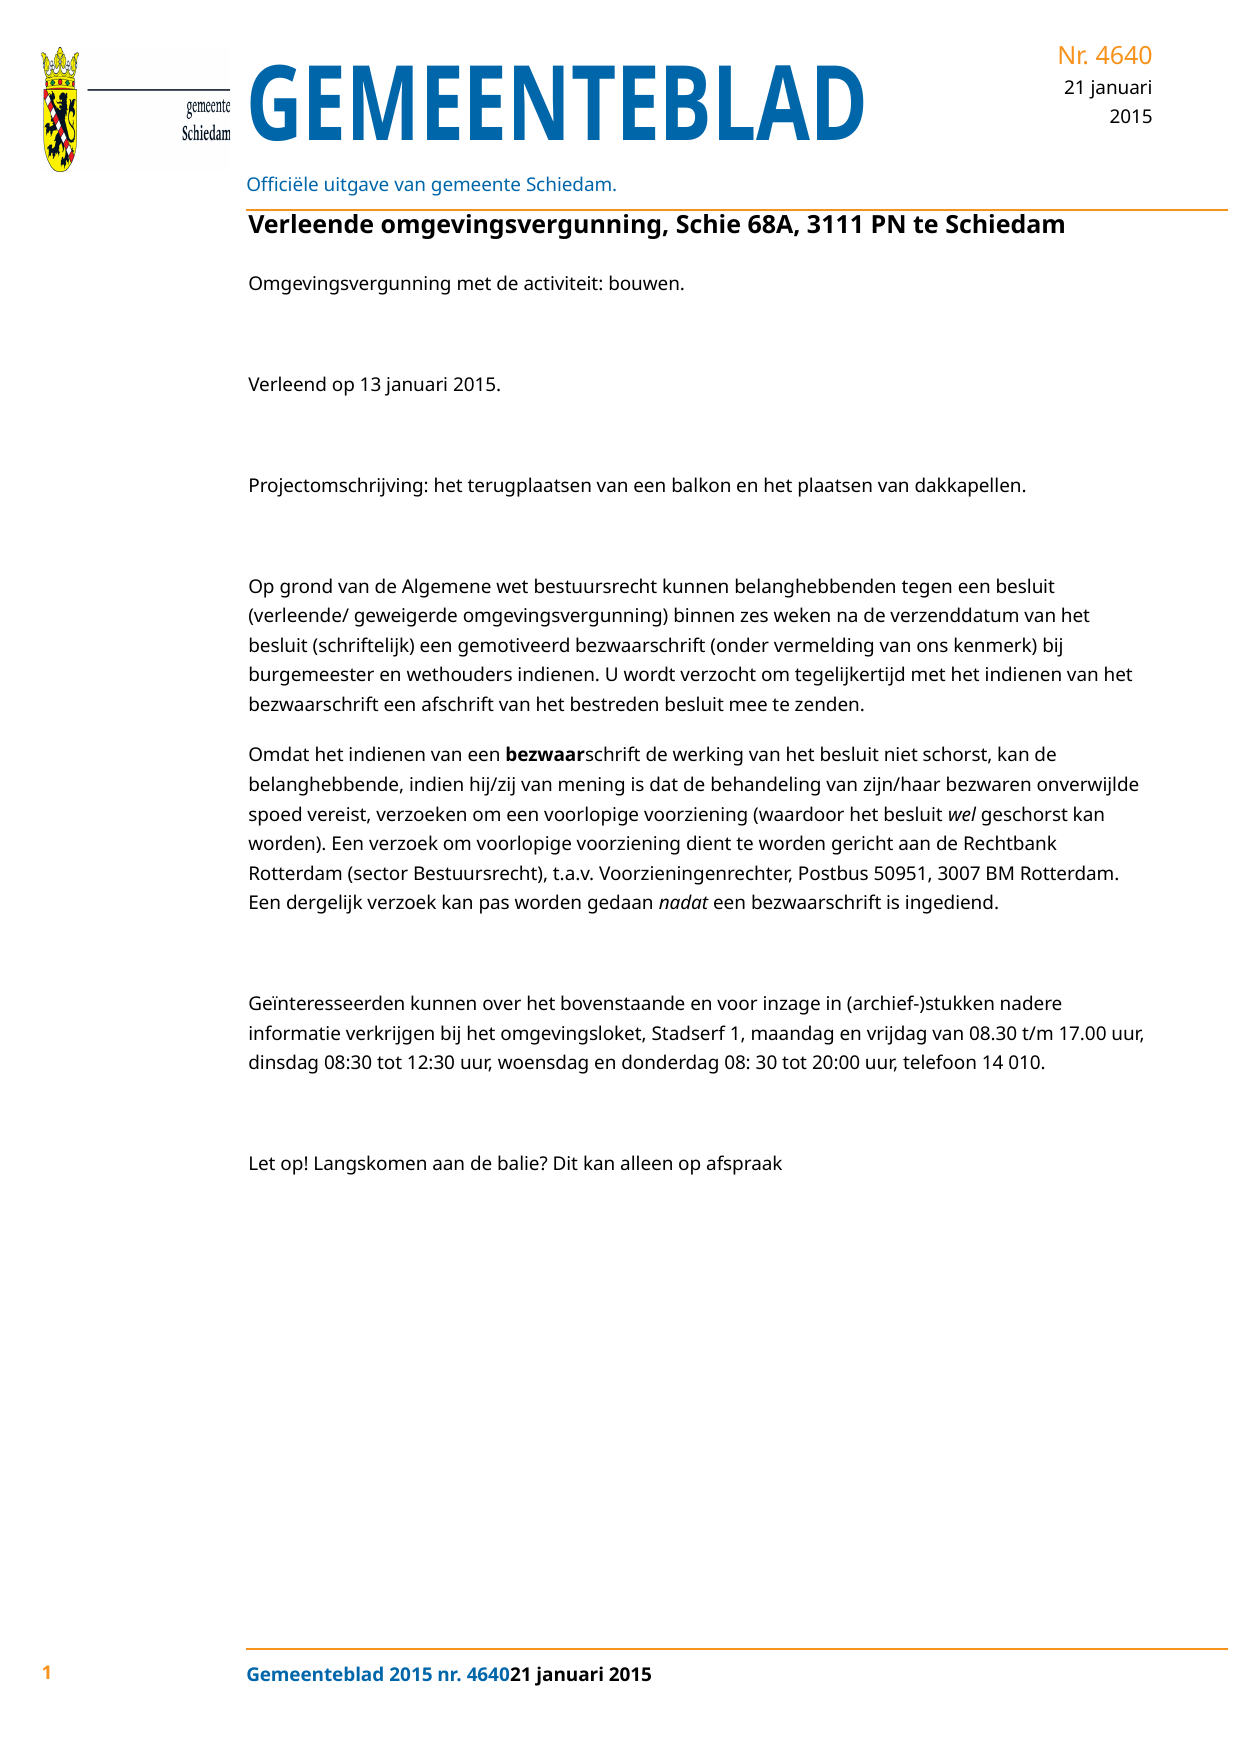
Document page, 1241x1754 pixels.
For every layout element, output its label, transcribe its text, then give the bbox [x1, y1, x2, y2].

text Omgevingsvergunning met de activiteit: bouwen. [248, 270, 1152, 296]
text Omdat het indienen van een bezwaarschrift de werking van het besluit niet schorst, kan de belanghebbende, indien hij/zij van mening is dat de behandeling van zijn/haar bezwaren onverwijlde spoed vereist, verzoeken om een voorlopige voorziening (waardoor het besluit wel geschorst kan worden). Een verzoek om voorlopige voorziening dient te worden gericht aan de Rechtbank Rotterdam (sector Bestuursrecht), t.a.v. Voorzieningenrechter, Postbus 50951, 3007 BM Rotterdam. Een dergelijk verzoek kan pas worden gedaan nadat een bezwaarschrift is ingediend. [248, 742, 1152, 915]
text Geïnteresseerden kunnen over het bovenstaande en voor inzage in (archief-)stukken nadere informatie verkrijgen bij het omgevingsloket, Stadserf 1, maandag en vrijdag van 08.30 t/m 17.00 uur, dinsdag 08:30 tot 12:30 uur, woensdag en donderdag 08: 30 tot 20:00 uur, telefoon 14 010. [248, 990, 1152, 1075]
text Verleend op 13 januari 2015. [248, 371, 1152, 397]
text Projectomschrijving: het terugplaatsen van een balkon en het plaatsen van dakkapellen. [248, 472, 1152, 498]
text Verleende omgevingsvergunning, Schie 68A, 3111 PN te Schiedam [248, 211, 1152, 241]
text Op grond van de Algemene wet bestuursrecht kunnen belanghebbenden tegen een besluit (verleende/ geweigerde omgevingsvergunning) binnen zes weken na de verzenddatum van het besluit (schriftelijk) een gemotiveerd bezwaarschrift (onder vermelding van ons kenmerk) bij burgemeester en wethouders indienen. U wordt verzocht om tegelijkertijd met het indienen van het bezwaarschrift een afschrift van het bestreden besluit mee te zenden. [248, 573, 1152, 717]
picture [41, 47, 231, 172]
text Let op! Langskomen aan de balie? Dit kan alleen op afspraak [248, 1150, 1152, 1176]
